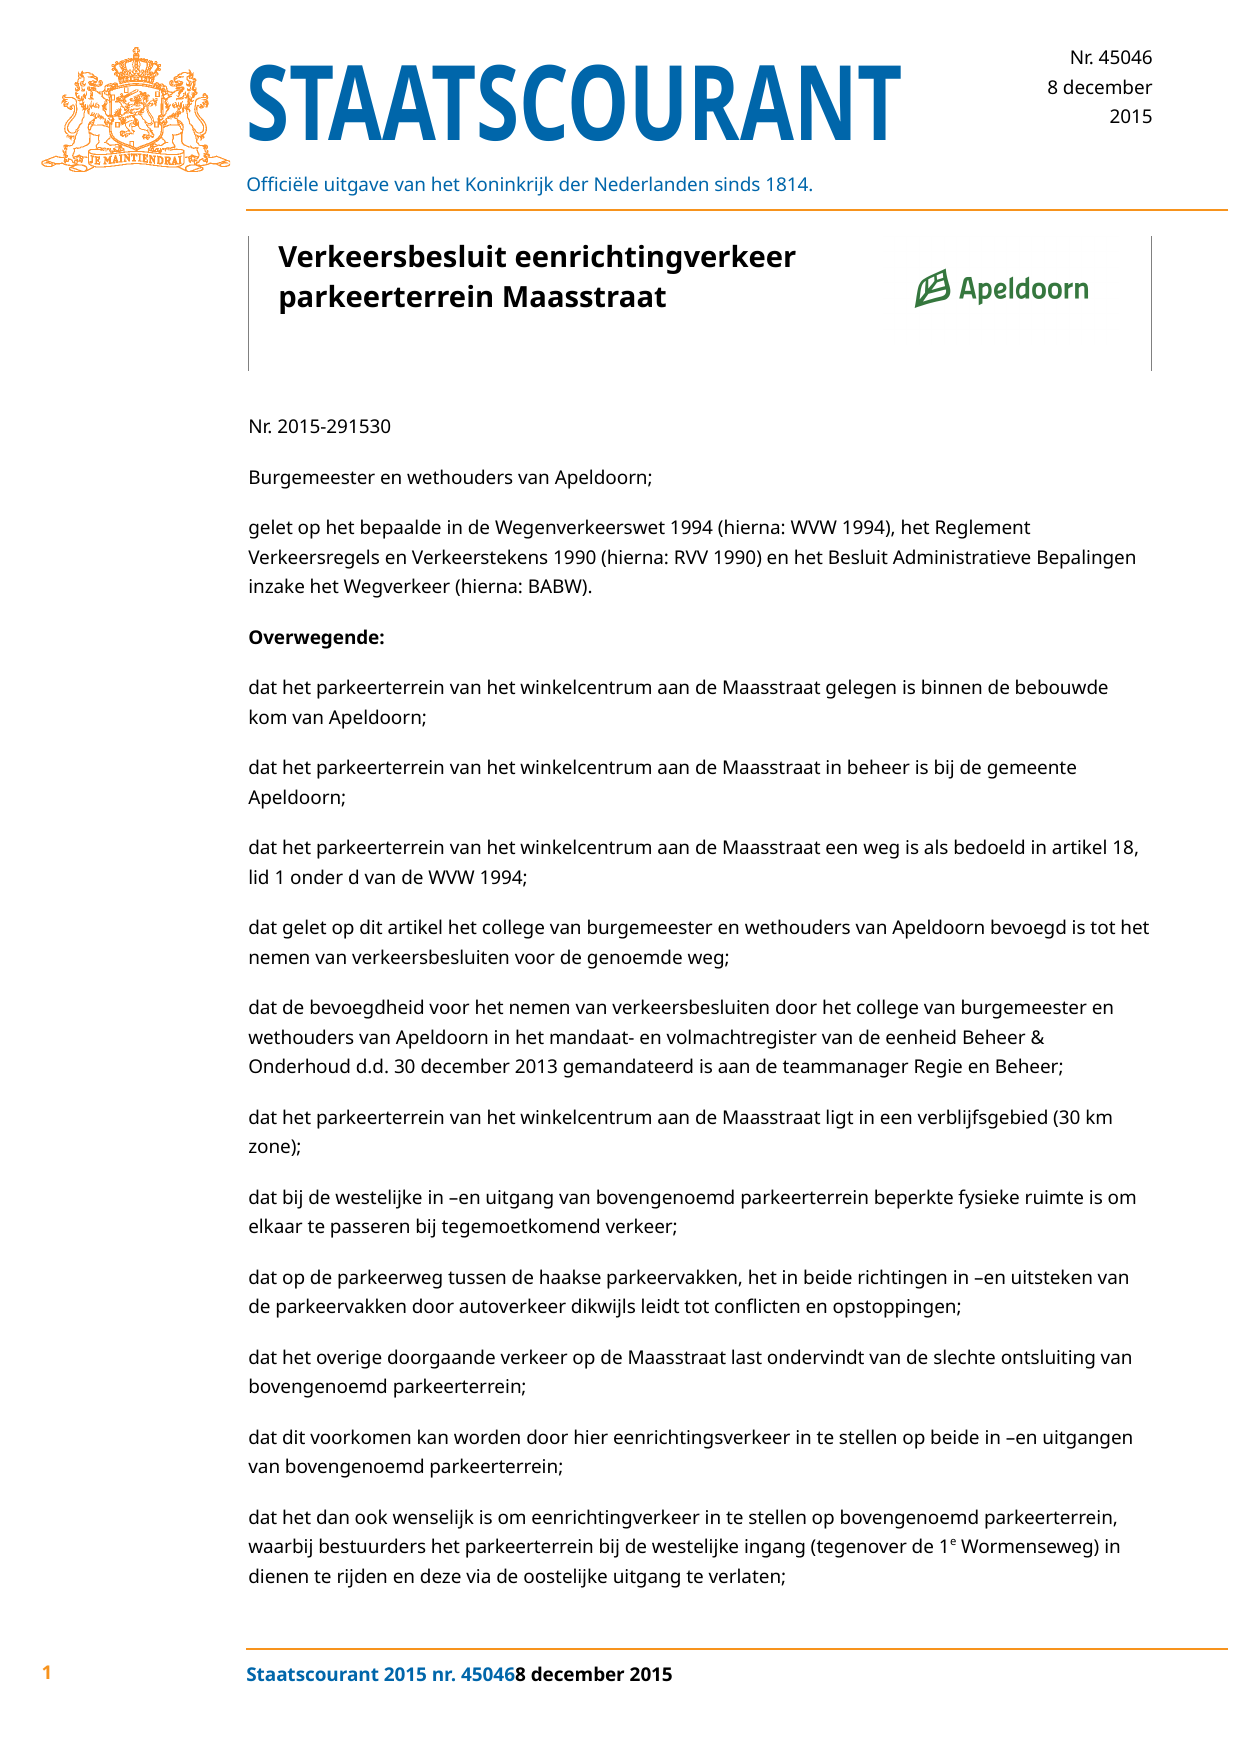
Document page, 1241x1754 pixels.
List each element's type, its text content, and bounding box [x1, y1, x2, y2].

text dat het overige doorgaande verkeer op de Maasstraat last ondervindt van de slechte ontsluiting van bovengenoemd parkeerterrein; [248, 1344, 1152, 1399]
text dat het parkeerterrein van het winkelcentrum aan de Maasstraat een weg is als bedoeld in artikel 18, lid 1 onder d van de WVW 1994; [248, 834, 1152, 890]
text dat het dan ook wenselijk is om eenrichtingverkeer in te stellen op bovengenoemd parkeerterrein, waarbij bestuurders het parkeerterrein bij de westelijke ingang (tegenover de 1e Wormenseweg) in dienen te rijden en deze via de oostelijke uitgang te verlaten; [248, 1504, 1152, 1589]
text Overwegende: [248, 624, 1152, 650]
text gelet op het bepaalde in de Wegenverkeerswet 1994 (hierna: WVW 1994), het Reglement Verkeersregels en Verkeerstekens 1990 (hierna: RVV 1990) en het Besluit Administratieve Bepalingen inzake het Wegverkeer (hierna: BABW). [248, 514, 1152, 599]
table_header Verkeersbesluit eenrichtingverkeer parkeerterrein Maasstraat [249, 236, 850, 371]
text Burgemeester en wethouders van Apeldoorn; [248, 464, 1152, 490]
text Nr. 2015-291530 [248, 414, 1152, 439]
text dat bij de westelijke in –en uitgang van bovengenoemd parkeerterrein beperkte fysieke ruimte is om elkaar te passeren bij tegemoetkomend verkeer; [248, 1184, 1152, 1239]
text dat dit voorkomen kan worden door hier eenrichtingsverkeer in te stellen op beide in –en uitgangen van bovengenoemd parkeerterrein; [248, 1424, 1152, 1479]
picture [41, 47, 231, 172]
text dat het parkeerterrein van het winkelcentrum aan de Maasstraat gelegen is binnen de bebouwde kom van Apeldoorn; [248, 674, 1152, 730]
text dat het parkeerterrein van het winkelcentrum aan de Maasstraat in beheer is bij de gemeente Apeldoorn; [248, 754, 1152, 810]
text dat de bevoegdheid voor het nemen van verkeersbesluiten door het college van burgemeester en wethouders van Apeldoorn in het mandaat- en volmachtregister van de eenheid Beheer & Onderhoud d.d. 30 december 2013 gemandateerd is aan de teammanager Regie en Beheer; [248, 994, 1152, 1079]
text dat op de parkeerweg tussen de haakse parkeervakken, het in beide richtingen in –en uitsteken van de parkeervakken door autoverkeer dikwijls leidt tot conflicten en opstoppingen; [248, 1264, 1152, 1319]
text dat gelet op dit artikel het college van burgemeester en wethouders van Apeldoorn bevoegd is tot het nemen van verkeersbesluiten voor de genoemde weg; [248, 914, 1152, 970]
picture [882, 236, 1119, 345]
table_header [850, 236, 1151, 371]
text dat het parkeerterrein van het winkelcentrum aan de Maasstraat ligt in een verblijfsgebied (30 km zone); [248, 1104, 1152, 1159]
